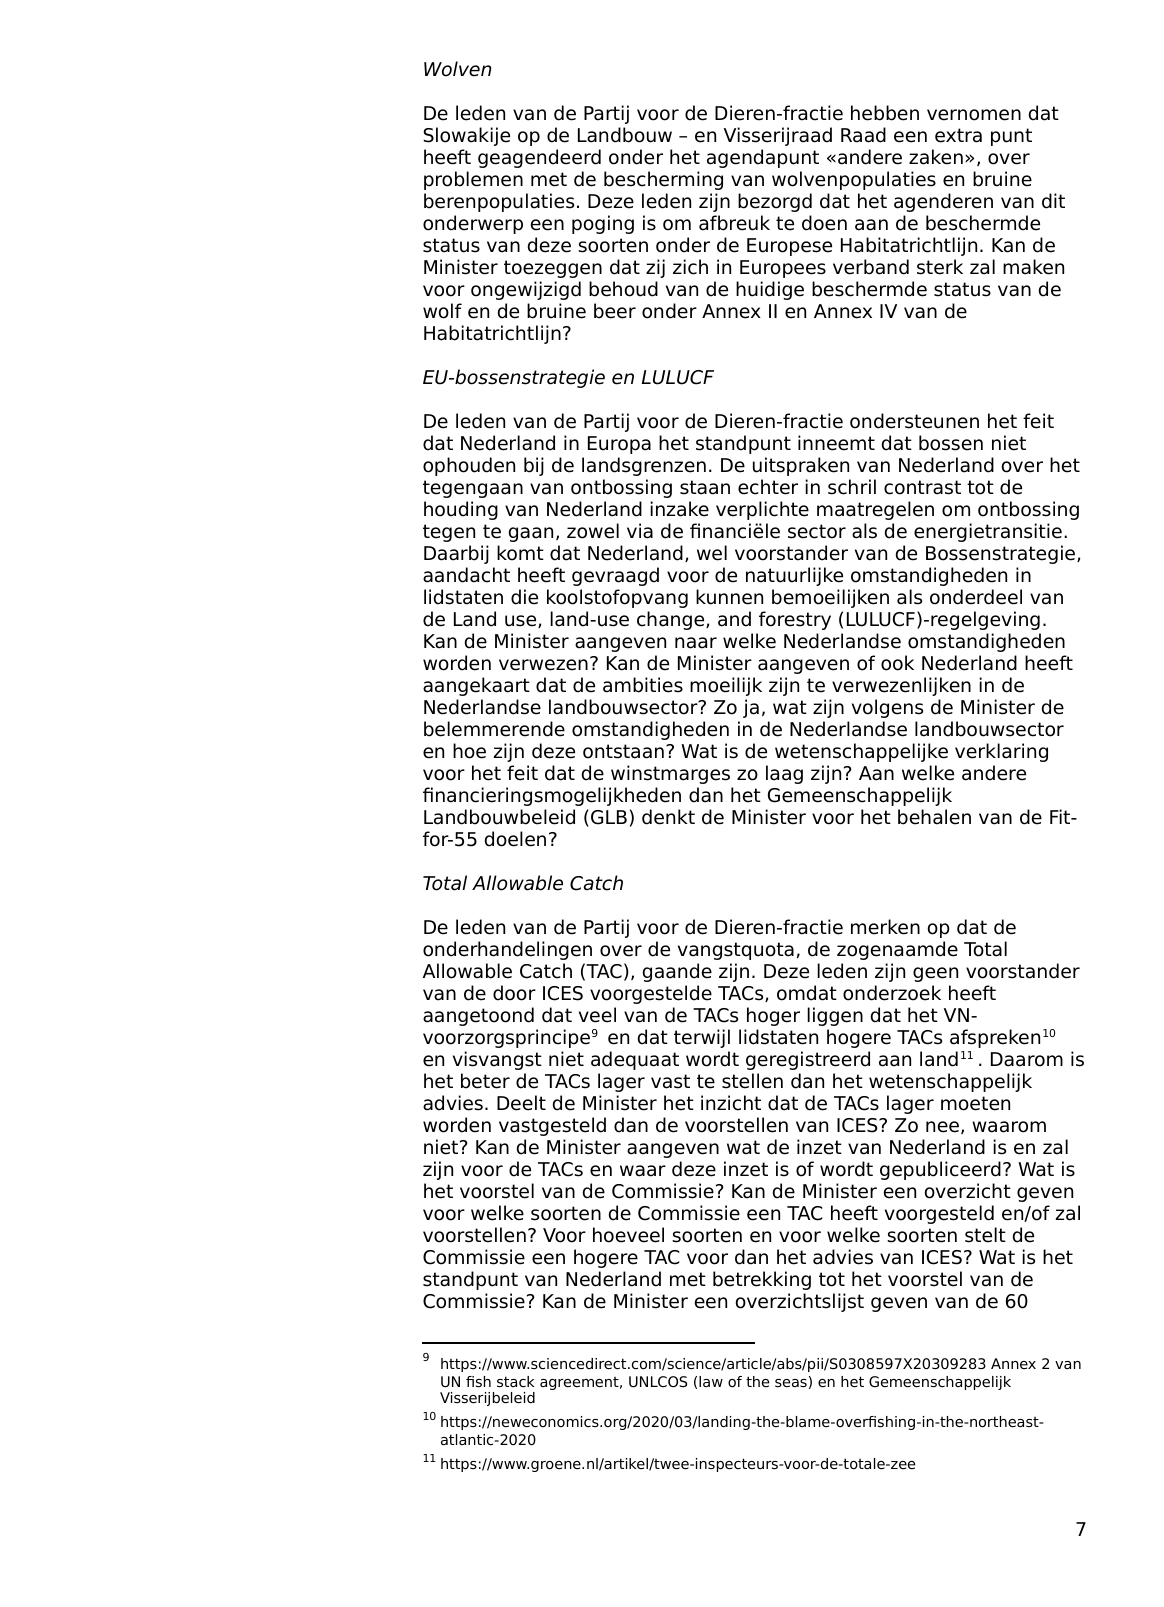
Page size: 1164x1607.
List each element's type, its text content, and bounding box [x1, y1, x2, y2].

subtitle Wolven [422, 59, 1087, 81]
text https://www.groene.nl/artikel/twee-inspecteurs-voor-de-totale-zee [422, 1452, 1087, 1474]
text https://www.sciencedirect.com/science/article/abs/pii/S0308597X20309283 Annex 2 van UN fish stack agreement, UNLCOS (law of the seas) en het Gemeenschappelijk Visserijbeleid [422, 1352, 1087, 1407]
subtitle EU-bossenstrategie en LULUCF [422, 367, 1087, 389]
text De leden van de Partij voor de Dieren-fractie hebben vernomen dat Slowakije op de Landbouw – en Visserijraad Raad een extra punt heeft geagendeerd onder het agendapunt «andere zaken», over problemen met de bescherming van wolvenpopulaties en bruine berenpopulaties. Deze leden zijn bezorgd dat het agenderen van dit onderwerp een poging is om afbreuk te doen aan de beschermde status van deze soorten onder de Europese Habitatrichtlijn. Kan de Minister toezeggen dat zij zich in Europees verband sterk zal maken voor ongewijzigd behoud van de huidige beschermde status van de wolf en de bruine beer onder Annex II en Annex IV van de Habitatrichtlijn? [422, 103, 1087, 345]
text De leden van de Partij voor de Dieren-fractie ondersteunen het feit dat Nederland in Europa het standpunt inneemt dat bossen niet ophouden bij de landsgrenzen. De uitspraken van Nederland over het tegengaan van ontbossing staan echter in schril contrast tot de houding van Nederland inzake verplichte maatregelen om ontbossing tegen te gaan, zowel via de financiële sector als de energietransitie. Daarbij komt dat Nederland, wel voorstander van de Bossenstrategie, aandacht heeft gevraagd voor de natuurlijke omstandigheden in lidstaten die koolstofopvang kunnen bemoeilijken als onderdeel van de Land use, land-use change, and forestry (LULUCF)-regelgeving. Kan de Minister aangeven naar welke Nederlandse omstandigheden worden verwezen? Kan de Minister aangeven of ook Nederland heeft aangekaart dat de ambities moeilijk zijn te verwezenlijken in de Nederlandse landbouwsector? Zo ja, wat zijn volgens de Minister de belemmerende omstandigheden in de Nederlandse landbouwsector en hoe zijn deze ontstaan? Wat is de wetenschappelijke verklaring voor het feit dat de winstmarges zo laag zijn? Aan welke andere financieringsmogelijkheden dan het Gemeenschappelijk Landbouwbeleid (GLB) denkt de Minister voor het behalen van de Fit-for-55 doelen? [422, 411, 1087, 851]
text https://neweconomics.org/2020/03/landing-the-blame-overfishing-in-the-northeast-atlantic-2020 [422, 1410, 1087, 1449]
subtitle Total Allowable Catch [422, 873, 1087, 895]
text De leden van de Partij voor de Dieren-fractie merken op dat de onderhandelingen over de vangstquota, de zogenaamde Total Allowable Catch (TAC), gaande zijn. Deze leden zijn geen voorstander van de door ICES voorgestelde TACs, omdat onderzoek heeft aangetoond dat veel van de TACs hoger liggen dat het VN-voorzorgsprincipe en dat terwijl lidstaten hogere TACs afspreken en visvangst niet adequaat wordt geregistreerd aan land. Daarom is het beter de TACs lager vast te stellen dan het wetenschappelijk advies. Deelt de Minister het inzicht dat de TACs lager moeten worden vastgesteld dan de voorstellen van ICES? Zo nee, waarom niet? Kan de Minister aangeven wat de inzet van Nederland is en zal zijn voor de TACs en waar deze inzet is of wordt gepubliceerd? Wat is het voorstel van de Commissie? Kan de Minister een overzicht geven voor welke soorten de Commissie een TAC heeft voorgesteld en/of zal voorstellen? Voor hoeveel soorten en voor welke soorten stelt de Commissie een hogere TAC voor dan het advies van ICES? Wat is het standpunt van Nederland met betrekking tot het voorstel van de Commissie? Kan de Minister een overzichtslijst geven van de 60 [422, 917, 1087, 1313]
